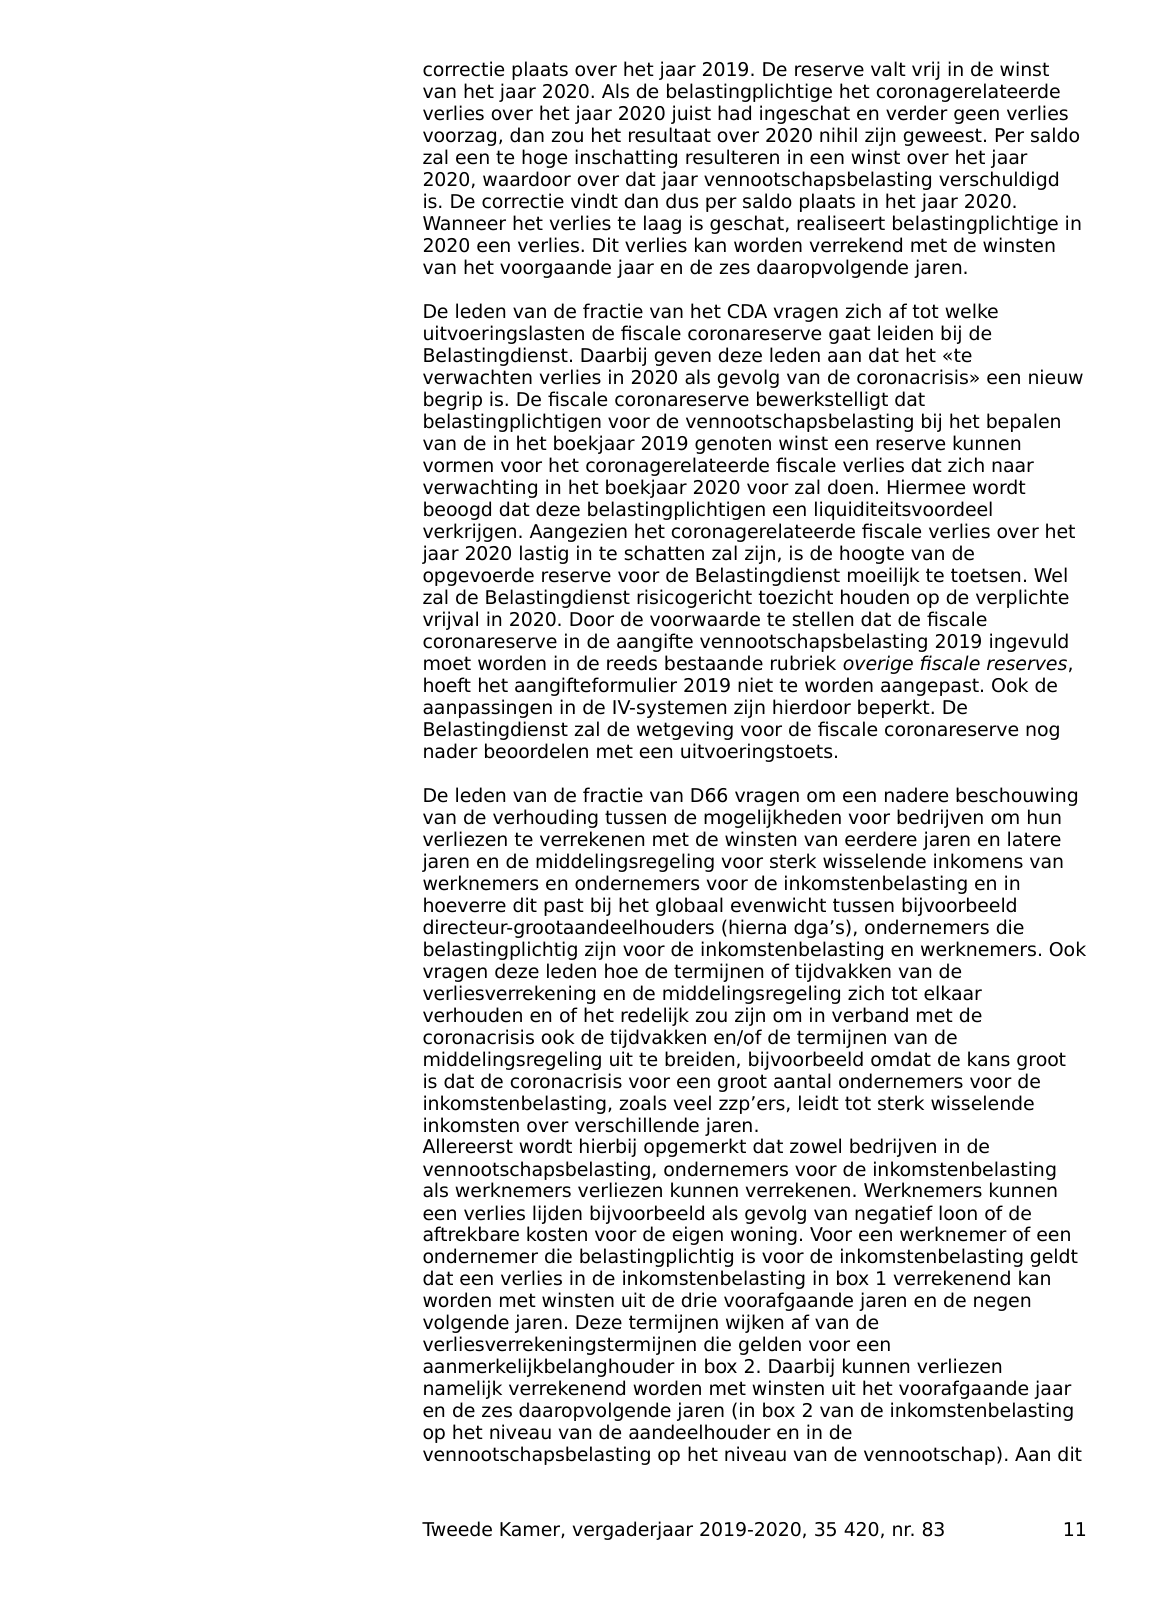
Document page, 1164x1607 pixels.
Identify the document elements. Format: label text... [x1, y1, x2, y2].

text De leden van de fractie van het CDA vragen zich af tot welke uitvoeringslasten de fiscale coronareserve gaat leiden bij de Belastingdienst. Daarbij geven deze leden aan dat het «te verwachten verlies in 2020 als gevolg van de coronacrisis» een nieuw begrip is. De fiscale coronareserve bewerkstelligt dat belastingplichtigen voor de vennootschapsbelasting bij het bepalen van de in het boekjaar 2019 genoten winst een reserve kunnen vormen voor het coronagerelateerde fiscale verlies dat zich naar verwachting in het boekjaar 2020 voor zal doen. Hiermee wordt beoogd dat deze belastingplichtigen een liquiditeitsvoordeel verkrijgen. Aangezien het coronagerelateerde fiscale verlies over het jaar 2020 lastig in te schatten zal zijn, is de hoogte van de opgevoerde reserve voor de Belastingdienst moeilijk te toetsen. Wel zal de Belastingdienst risicogericht toezicht houden op de verplichte vrijval in 2020. Door de voorwaarde te stellen dat de fiscale coronareserve in de aangifte vennootschapsbelasting 2019 ingevuld moet worden in de reeds bestaande rubriek overige fiscale reserves, hoeft het aangifteformulier 2019 niet te worden aangepast. Ook de aanpassingen in de IV-systemen zijn hierdoor beperkt. De Belastingdienst zal de wetgeving voor de fiscale coronareserve nog nader beoordelen met een uitvoeringstoets. [422, 301, 1087, 763]
text correctie plaats over het jaar 2019. De reserve valt vrij in de winst van het jaar 2020. Als de belastingplichtige het coronagerelateerde verlies over het jaar 2020 juist had ingeschat en verder geen verlies voorzag, dan zou het resultaat over 2020 nihil zijn geweest. Per saldo zal een te hoge inschatting resulteren in een winst over het jaar 2020, waardoor over dat jaar vennootschapsbelasting verschuldigd is. De correctie vindt dan dus per saldo plaats in het jaar 2020. Wanneer het verlies te laag is geschat, realiseert belastingplichtige in 2020 een verlies. Dit verlies kan worden verrekend met de winsten van het voorgaande jaar en de zes daaropvolgende jaren. [422, 59, 1087, 279]
text Allereerst wordt hierbij opgemerkt dat zowel bedrijven in de vennootschapsbelasting, ondernemers voor de inkomstenbelasting als werknemers verliezen kunnen verrekenen. Werknemers kunnen een verlies lijden bijvoorbeeld als gevolg van negatief loon of de aftrekbare kosten voor de eigen woning. Voor een werknemer of een ondernemer die belastingplichtig is voor de inkomstenbelasting geldt dat een verlies in de inkomstenbelasting in box 1 verrekenend kan worden met winsten uit de drie voorafgaande jaren en de negen volgende jaren. Deze termijnen wijken af van de verliesverrekeningstermijnen die gelden voor een aanmerkelijkbelanghouder in box 2. Daarbij kunnen verliezen namelijk verrekenend worden met winsten uit het voorafgaande jaar en de zes daaropvolgende jaren (in box 2 van de inkomstenbelasting op het niveau van de aandeelhouder en in de vennootschapsbelasting op het niveau van de vennootschap). Aan dit [422, 1136, 1087, 1466]
text De leden van de fractie van D66 vragen om een nadere beschouwing van de verhouding tussen de mogelijkheden voor bedrijven om hun verliezen te verrekenen met de winsten van eerdere jaren en latere jaren en de middelingsregeling voor sterk wisselende inkomens van werknemers en ondernemers voor de inkomstenbelasting en in hoeverre dit past bij het globaal evenwicht tussen bijvoorbeeld directeur-grootaandeelhouders (hierna dga’s), ondernemers die belastingplichtig zijn voor de inkomstenbelasting en werknemers. Ook vragen deze leden hoe de termijnen of tijdvakken van de verliesverrekening en de middelingsregeling zich tot elkaar verhouden en of het redelijk zou zijn om in verband met de coronacrisis ook de tijdvakken en/of de termijnen van de middelingsregeling uit te breiden, bijvoorbeeld omdat de kans groot is dat de coronacrisis voor een groot aantal ondernemers voor de inkomstenbelasting, zoals veel zzp’ers, leidt tot sterk wisselende inkomsten over verschillende jaren. [422, 785, 1087, 1136]
